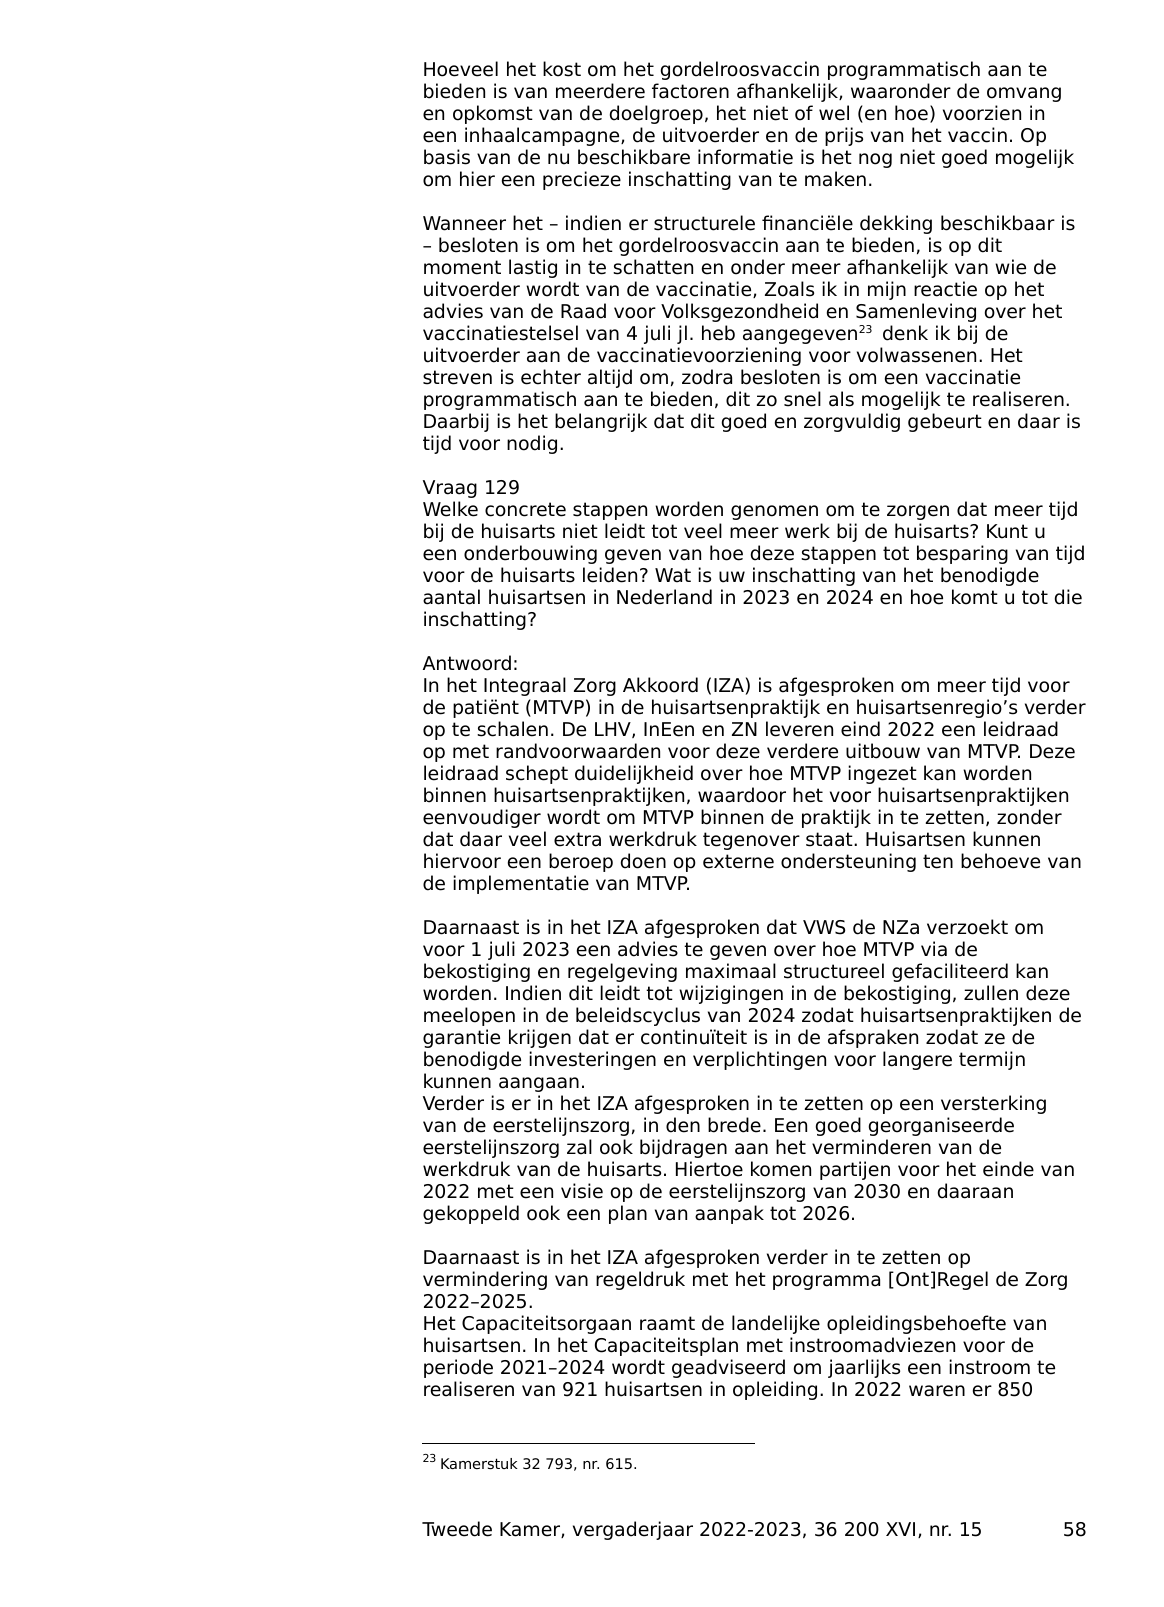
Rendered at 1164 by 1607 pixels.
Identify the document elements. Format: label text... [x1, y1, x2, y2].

text Antwoord: [422, 653, 1087, 675]
text Daarnaast is in het IZA afgesproken verder in te zetten op vermindering van regeldruk met het programma [Ont]Regel de Zorg 2022–2025. [422, 1247, 1087, 1313]
text Verder is er in het IZA afgesproken in te zetten op een versterking van de eerstelijnszorg, in den brede. Een goed georganiseerde eerstelijnszorg zal ook bijdragen aan het verminderen van de werkdruk van de huisarts. Hiertoe komen partijen voor het einde van 2022 met een visie op de eerstelijnszorg van 2030 en daaraan gekoppeld ook een plan van aanpak tot 2026. [422, 1093, 1087, 1225]
text Hoeveel het kost om het gordelroosvaccin programmatisch aan te bieden is van meerdere factoren afhankelijk, waaronder de omvang en opkomst van de doelgroep, het niet of wel (en hoe) voorzien in een inhaalcampagne, de uitvoerder en de prijs van het vaccin. Op basis van de nu beschikbare informatie is het nog niet goed mogelijk om hier een precieze inschatting van te maken. [422, 59, 1087, 191]
text Het Capaciteitsorgaan raamt de landelijke opleidingsbehoefte van huisartsen. In het Capaciteitsplan met instroomadviezen voor de periode 2021–2024 wordt geadviseerd om jaarlijks een instroom te realiseren van 921 huisartsen in opleiding. In 2022 waren er 850 [422, 1313, 1087, 1401]
text Kamerstuk 32 793, nr. 615. [422, 1452, 1087, 1474]
text Wanneer het – indien er structurele financiële dekking beschikbaar is – besloten is om het gordelroosvaccin aan te bieden, is op dit moment lastig in te schatten en onder meer afhankelijk van wie de uitvoerder wordt van de vaccinatie, Zoals ik in mijn reactie op het advies van de Raad voor Volksgezondheid en Samenleving over het vaccinatiestelsel van 4 juli jl. heb aangegeven denk ik bij de uitvoerder aan de vaccinatievoorziening voor volwassenen. Het streven is echter altijd om, zodra besloten is om een vaccinatie programmatisch aan te bieden, dit zo snel als mogelijk te realiseren. Daarbij is het belangrijk dat dit goed en zorgvuldig gebeurt en daar is tijd voor nodig. [422, 213, 1087, 455]
text Daarnaast is in het IZA afgesproken dat VWS de NZa verzoekt om voor 1 juli 2023 een advies te geven over hoe MTVP via de bekostiging en regelgeving maximaal structureel gefaciliteerd kan worden. Indien dit leidt tot wijzigingen in de bekostiging, zullen deze meelopen in de beleidscyclus van 2024 zodat huisartsenpraktijken de garantie krijgen dat er continuïteit is in de afspraken zodat ze de benodigde investeringen en verplichtingen voor langere termijn kunnen aangaan. [422, 917, 1087, 1093]
text Welke concrete stappen worden genomen om te zorgen dat meer tijd bij de huisarts niet leidt tot veel meer werk bij de huisarts? Kunt u een onderbouwing geven van hoe deze stappen tot besparing van tijd voor de huisarts leiden? Wat is uw inschatting van het benodigde aantal huisartsen in Nederland in 2023 en 2024 en hoe komt u tot die inschatting? [422, 499, 1087, 631]
text In het Integraal Zorg Akkoord (IZA) is afgesproken om meer tijd voor de patiënt (MTVP) in de huisartsenpraktijk en huisartsenregio’s verder op te schalen. De LHV, InEen en ZN leveren eind 2022 een leidraad op met randvoorwaarden voor deze verdere uitbouw van MTVP. Deze leidraad schept duidelijkheid over hoe MTVP ingezet kan worden binnen huisartsenpraktijken, waardoor het voor huisartsenpraktijken eenvoudiger wordt om MTVP binnen de praktijk in te zetten, zonder dat daar veel extra werkdruk tegenover staat. Huisartsen kunnen hiervoor een beroep doen op externe ondersteuning ten behoeve van de implementatie van MTVP. [422, 675, 1087, 895]
text Vraag 129 [422, 477, 1087, 499]
